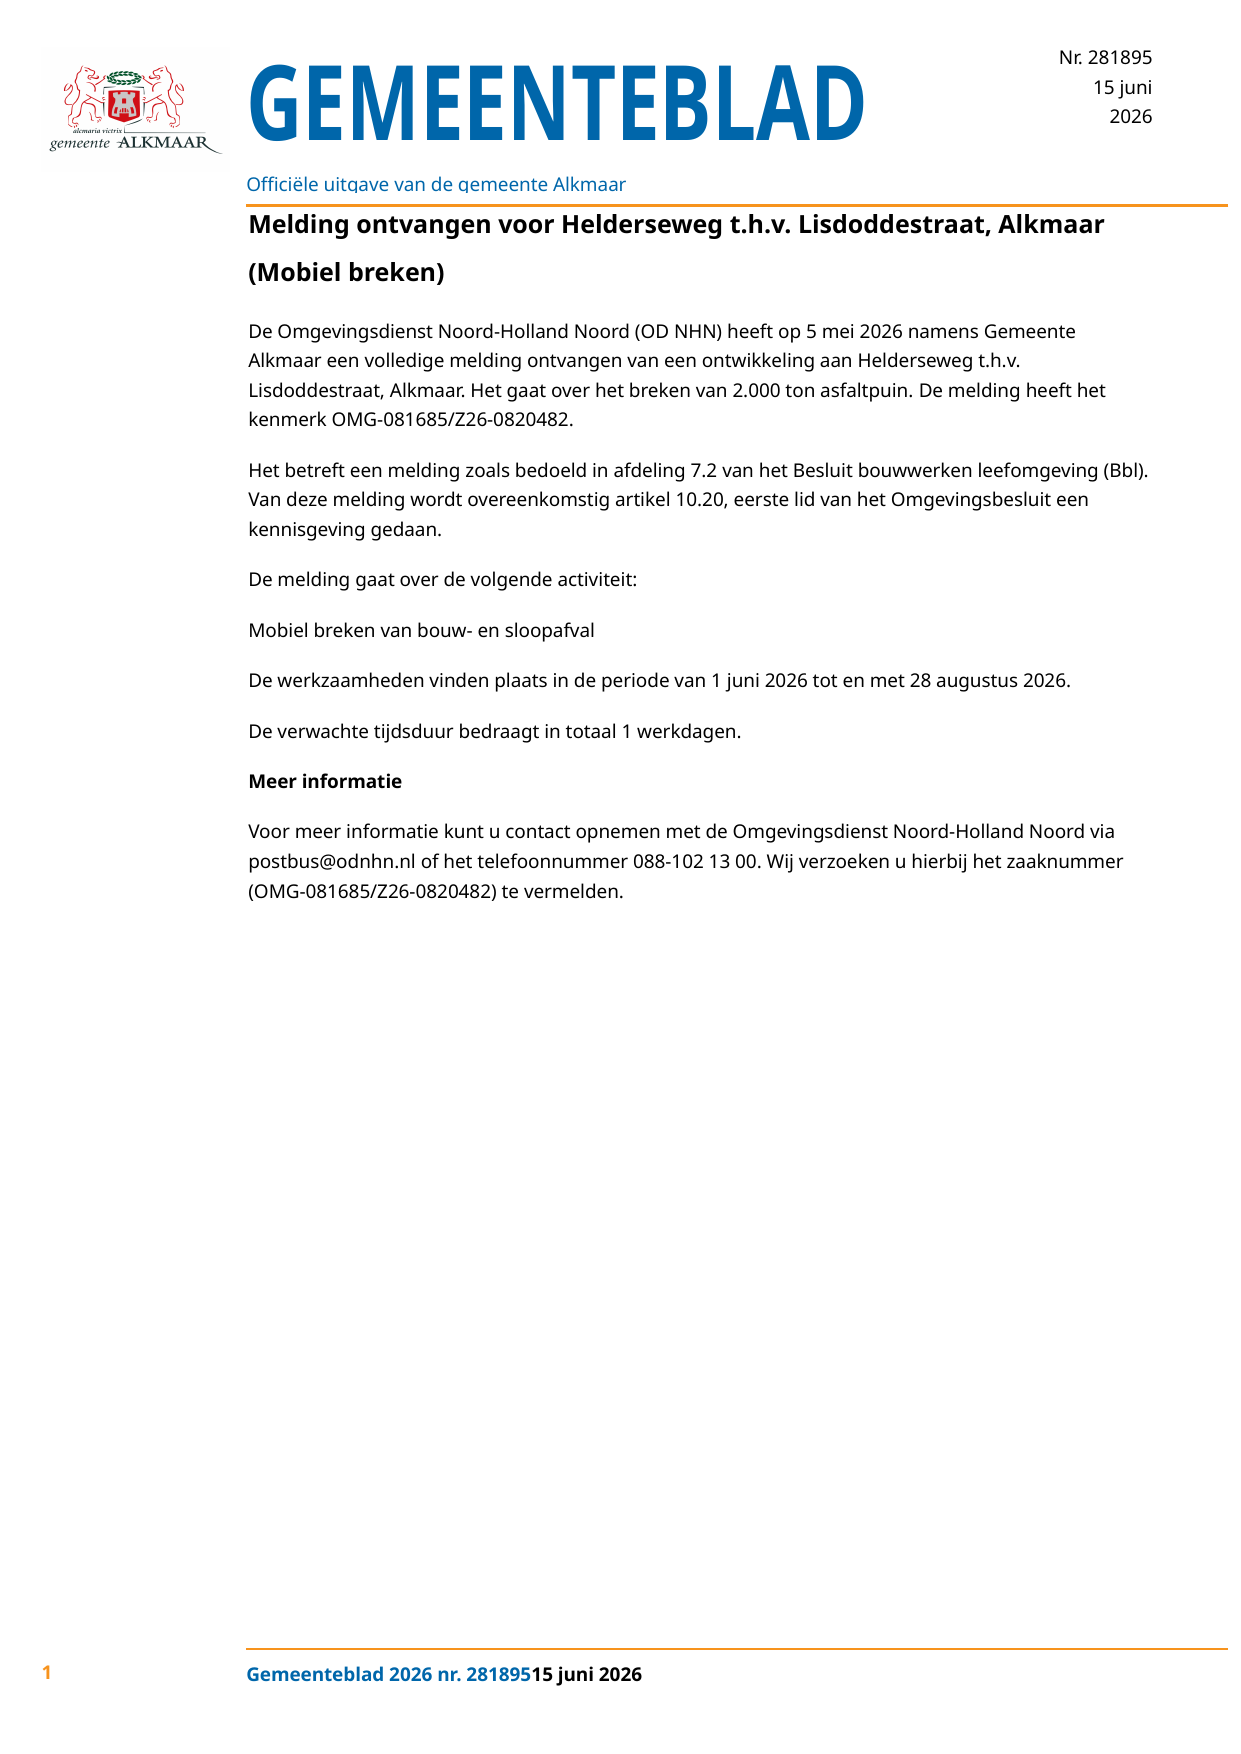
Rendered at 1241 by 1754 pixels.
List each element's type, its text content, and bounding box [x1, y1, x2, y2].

text De verwachte tijdsduur bedraagt in totaal 1 werkdagen. [248, 718, 1152, 744]
text De Omgevingsdienst Noord-Holland Noord (OD NHN) heeft op 5 mei 2026 namens Gemeente Alkmaar een volledige melding ontvangen van een ontwikkeling aan Helderseweg t.h.v. Lisdoddestraat, Alkmaar. Het gaat over het breken van 2.000 ton asfaltpuin. De melding heeft het kenmerk OMG-081685/Z26-0820482. [248, 318, 1152, 432]
text Voor meer informatie kunt u contact opnemen met de Omgevingsdienst Noord-Holland Noord via postbus@odnhn.nl of het telefoonnummer 088-102 13 00. Wij verzoeken u hierbij het zaaknummer (OMG-081685/Z26-0820482) te vermelden. [248, 819, 1152, 904]
text De melding gaat over de volgende activiteit: [248, 567, 1152, 592]
text Het betreft een melding zoals bedoeld in afdeling 7.2 van het Besluit bouwwerken leefomgeving (Bbl). Van deze melding wordt overeenkomstig artikel 10.20, eerste lid van het Omgevingsbesluit een kennisgeving gedaan. [248, 457, 1152, 542]
text Melding ontvangen voor Helderseweg t.h.v. Lisdoddestraat, Alkmaar (Mobiel breken) [248, 207, 1152, 288]
text Mobiel breken van bouw- en sloopafval [248, 617, 1152, 643]
picture [41, 47, 231, 172]
text Meer informatie [248, 768, 1152, 794]
text De werkzaamheden vinden plaats in de periode van 1 juni 2026 tot en met 28 augustus 2026. [248, 667, 1152, 693]
